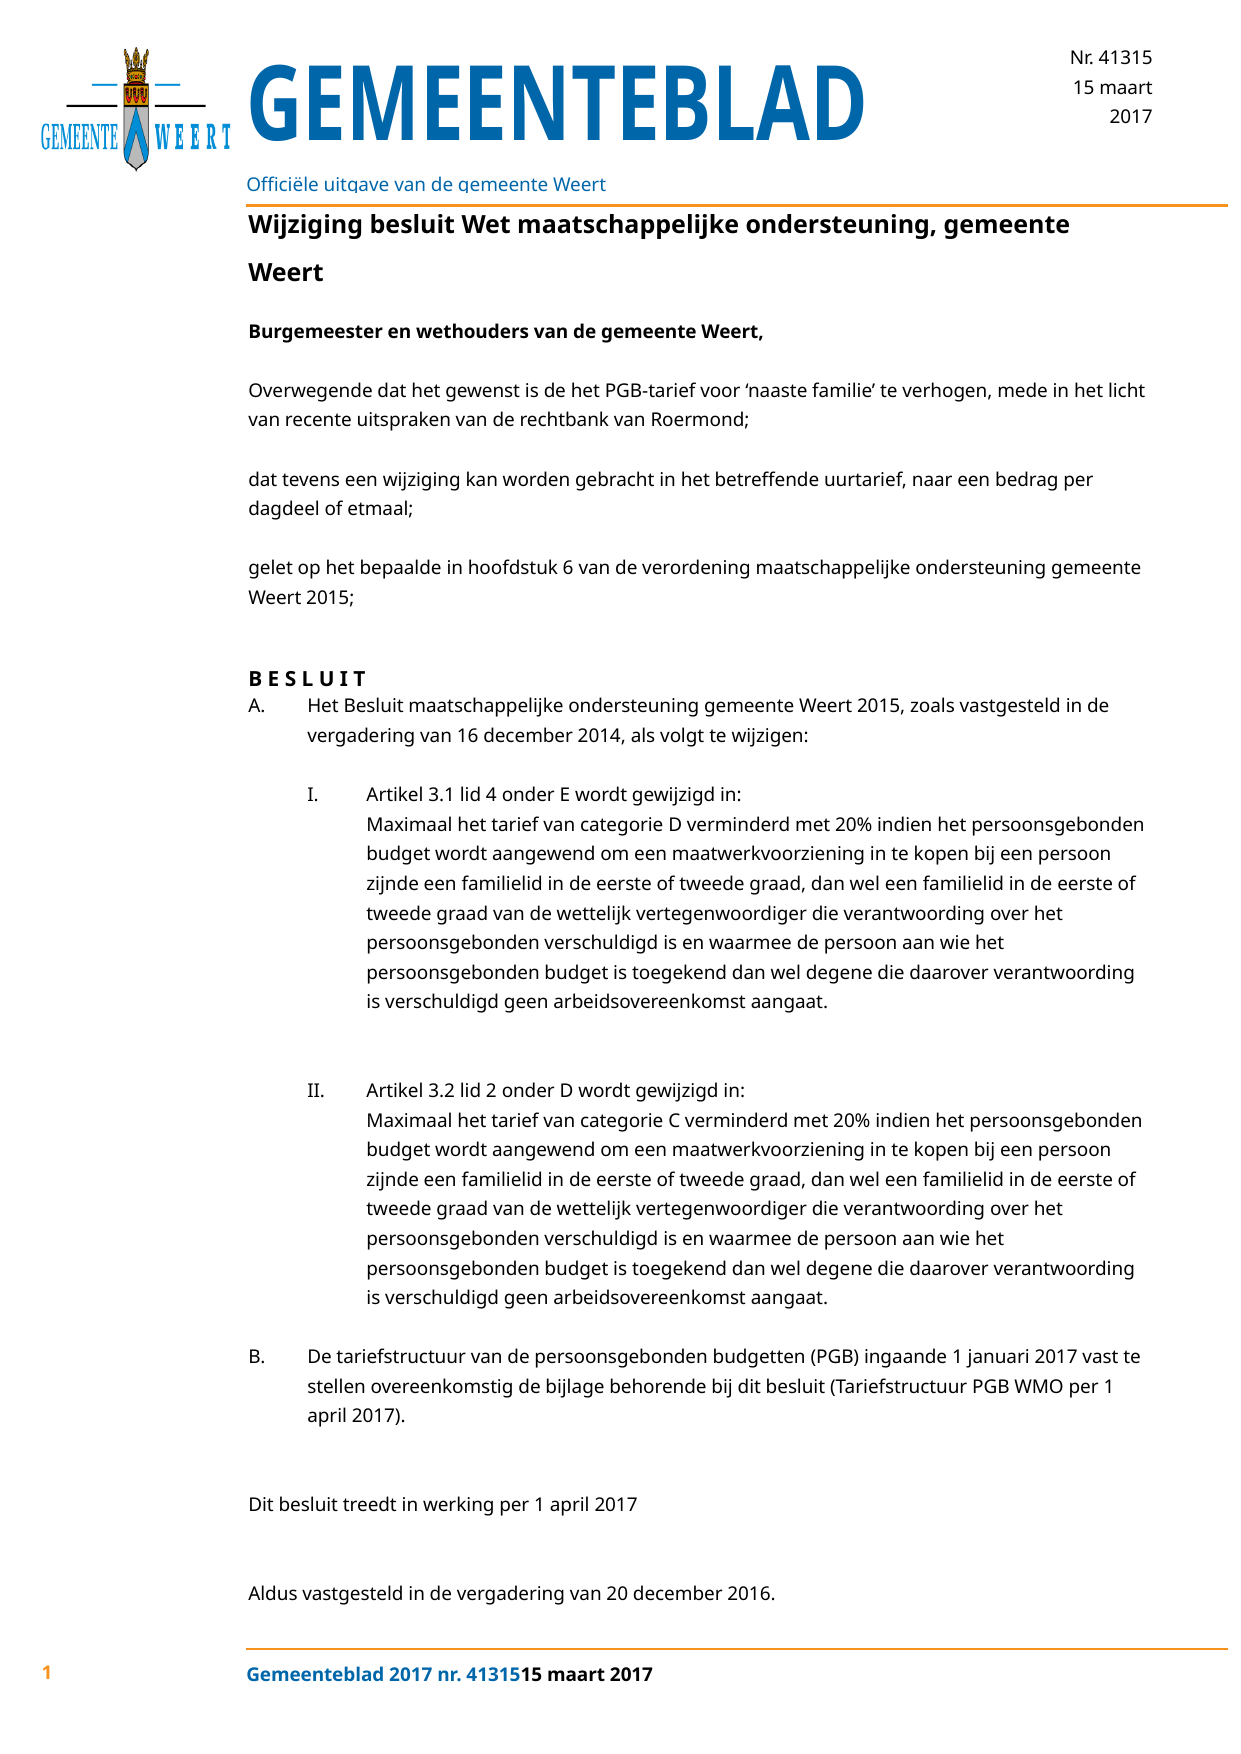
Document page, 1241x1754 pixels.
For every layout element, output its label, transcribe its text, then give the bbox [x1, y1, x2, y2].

text B E S L U I T [248, 664, 1152, 693]
list De tariefstructuur van de persoonsgebonden budgetten (PGB) ingaande 1 januari 2017 vast te stellen overeenkomstig de bijlage behorende bij dit besluit (Tariefstructuur PGB WMO per 1 april 2017). [248, 1343, 1152, 1428]
list Het Besluit maatschappelijke ondersteuning gemeente Weert 2015, zoals vastgesteld in de vergadering van 16 december 2014, als volgt te wijzigen: [248, 693, 1152, 748]
list Maximaal het tarief van categorie C verminderd met 20% indien het persoonsgebonden budget wordt aangewend om een maatwerkvoorziening in te kopen bij een persoon zijnde een familielid in de eerste of tweede graad, dan wel een familielid in de eerste of tweede graad van de wettelijk vertegenwoordiger die verantwoording over het persoonsgebonden verschuldigd is en waarmee de persoon aan wie het persoonsgebonden budget is toegekend dan wel degene die daarover verantwoording is verschuldigd geen arbeidsovereenkomst aangaat. [307, 1107, 1152, 1310]
list Artikel 3.2 lid 2 onder D wordt gewijzigd in: [307, 1077, 1152, 1103]
text Overwegende dat het gewenst is de het PGB-tarief voor ‘naaste familie’ te verhogen, mede in het licht van recente uitspraken van de rechtbank van Roermond; [248, 377, 1152, 432]
text Aldus vastgesteld in de vergadering van 20 december 2016. [248, 1580, 1152, 1606]
text Wijziging besluit Wet maatschappelijke ondersteuning, gemeente Weert [248, 207, 1152, 288]
list Maximaal het tarief van categorie D verminderd met 20% indien het persoonsgebonden budget wordt aangewend om een maatwerkvoorziening in te kopen bij een persoon zijnde een familielid in de eerste of tweede graad, dan wel een familielid in de eerste of tweede graad van de wettelijk vertegenwoordiger die verantwoording over het persoonsgebonden verschuldigd is en waarmee de persoon aan wie het persoonsgebonden budget is toegekend dan wel degene die daarover verantwoording is verschuldigd geen arbeidsovereenkomst aangaat. [307, 811, 1152, 1014]
list Artikel 3.1 lid 4 onder E wordt gewijzigd in: [307, 781, 1152, 807]
picture [41, 47, 231, 172]
text Burgemeester en wethouders van de gemeente Weert, [248, 318, 1152, 344]
text Dit besluit treedt in werking per 1 april 2017 [248, 1491, 1152, 1517]
text dat tevens een wijziging kan worden gebracht in het betreffende uurtarief, naar een bedrag per dagdeel of etmaal; [248, 466, 1152, 521]
text gelet op het bepaalde in hoofdstuk 6 van de verordening maatschappelijke ondersteuning gemeente Weert 2015; [248, 554, 1152, 610]
